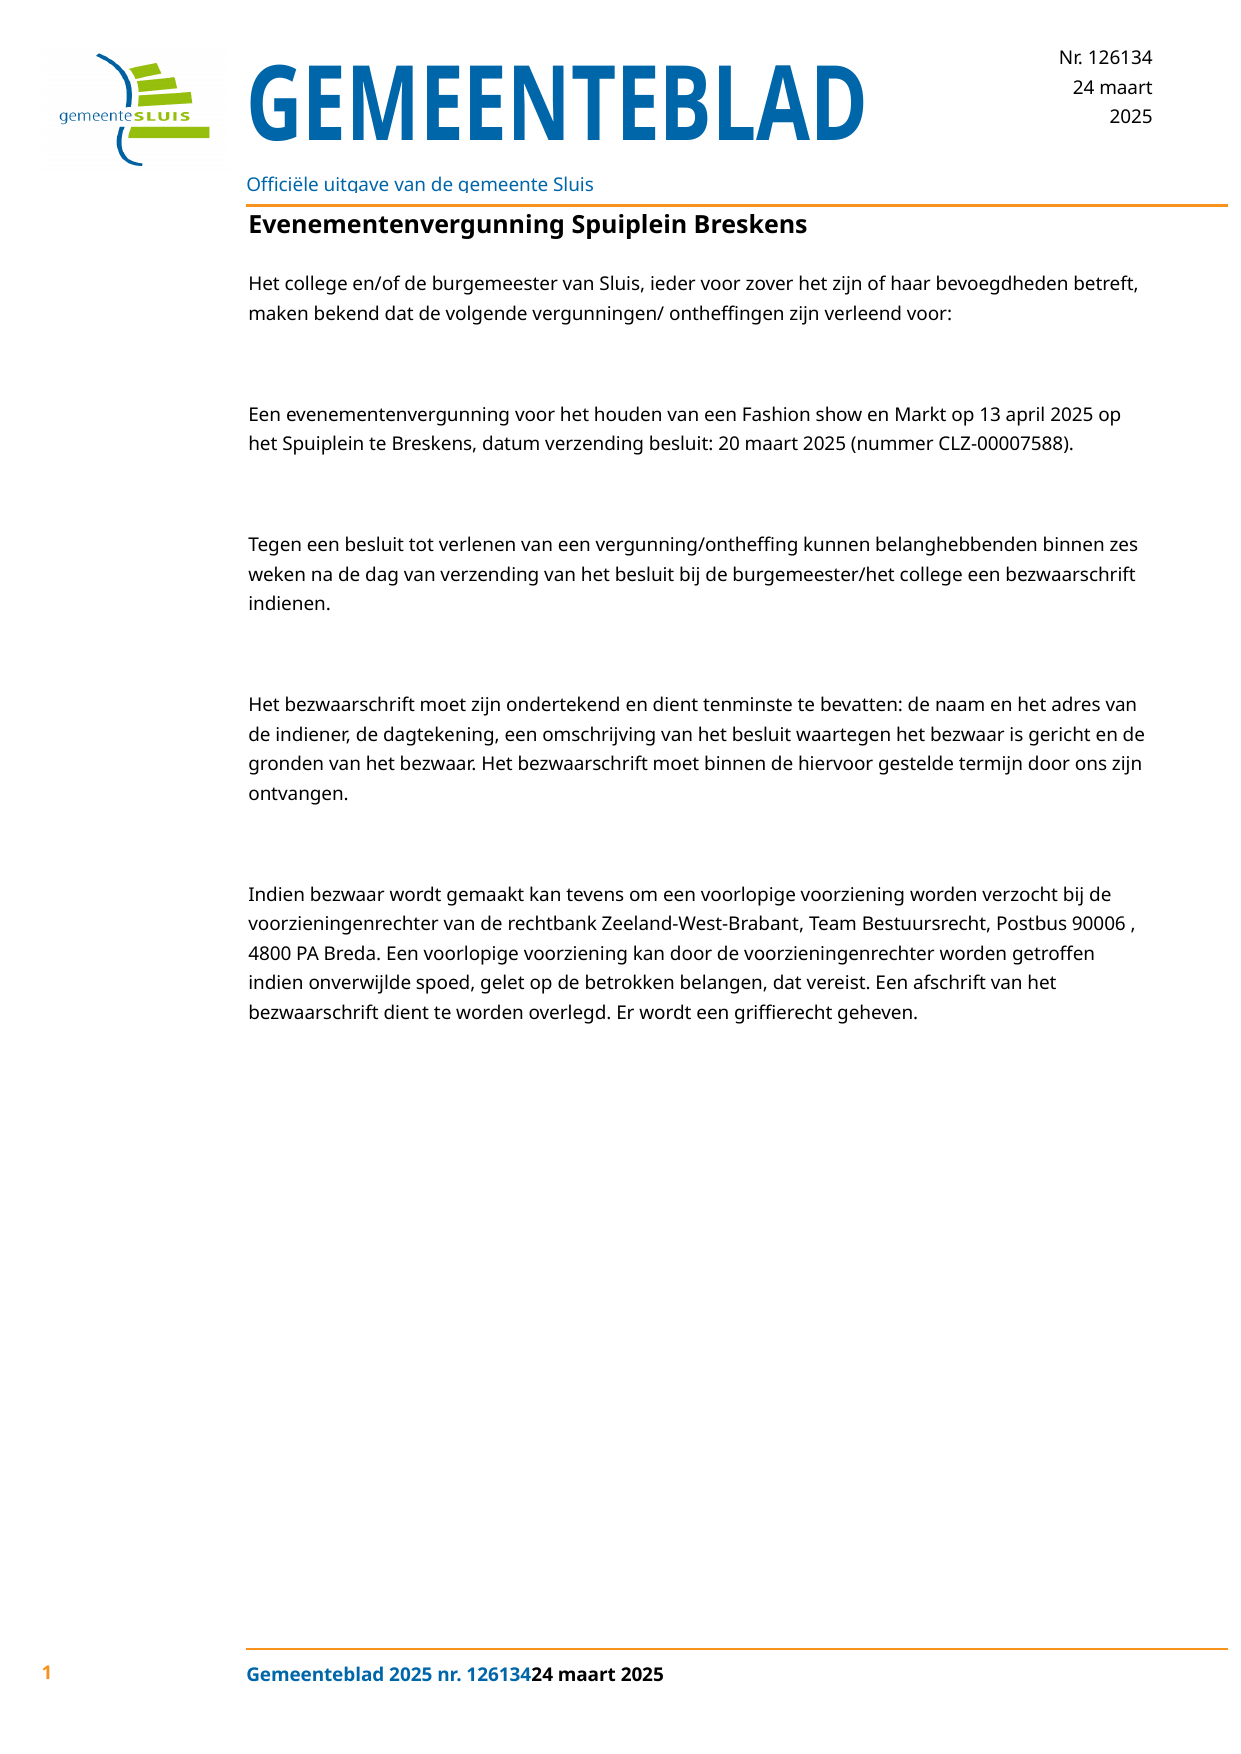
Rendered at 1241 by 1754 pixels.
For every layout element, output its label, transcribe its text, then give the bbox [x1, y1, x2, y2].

text Indien bezwaar wordt gemaakt kan tevens om een voorlopige voorziening worden verzocht bij de voorzieningenrechter van de rechtbank Zeeland-West-Brabant, Team Bestuursrecht, Postbus 90006 , 4800 PA Breda. Een voorlopige voorziening kan door de voorzieningenrechter worden getroffen indien onverwijlde spoed, gelet op de betrokken belangen, dat vereist. Een afschrift van het bezwaarschrift dient te worden overlegd. Er wordt een griffierecht geheven. [248, 881, 1152, 1025]
text Het bezwaarschrift moet zijn ondertekend en dient tenminste te bevatten: de naam en het adres van de indiener, de dagtekening, een omschrijving van het besluit waartegen het bezwaar is gericht en de gronden van het bezwaar. Het bezwaarschrift moet binnen de hiervoor gestelde termijn door ons zijn ontvangen. [248, 691, 1152, 806]
text Een evenementenvergunning voor het houden van een Fashion show en Markt op 13 april 2025 op het Spuiplein te Breskens, datum verzending besluit: 20 maart 2025 (nummer CLZ-00007588). [248, 401, 1152, 456]
picture [41, 47, 231, 172]
text Evenementenvergunning Spuiplein Breskens [248, 207, 1152, 241]
text Het college en/of de burgemeester van Sluis, ieder voor zover het zijn of haar bevoegdheden betreft, maken bekend dat de volgende vergunningen/ ontheffingen zijn verleend voor: [248, 270, 1152, 326]
text Tegen een besluit tot verlenen van een vergunning/ontheffing kunnen belanghebbenden binnen zes weken na de dag van verzending van het besluit bij de burgemeester/het college een bezwaarschrift indienen. [248, 531, 1152, 616]
